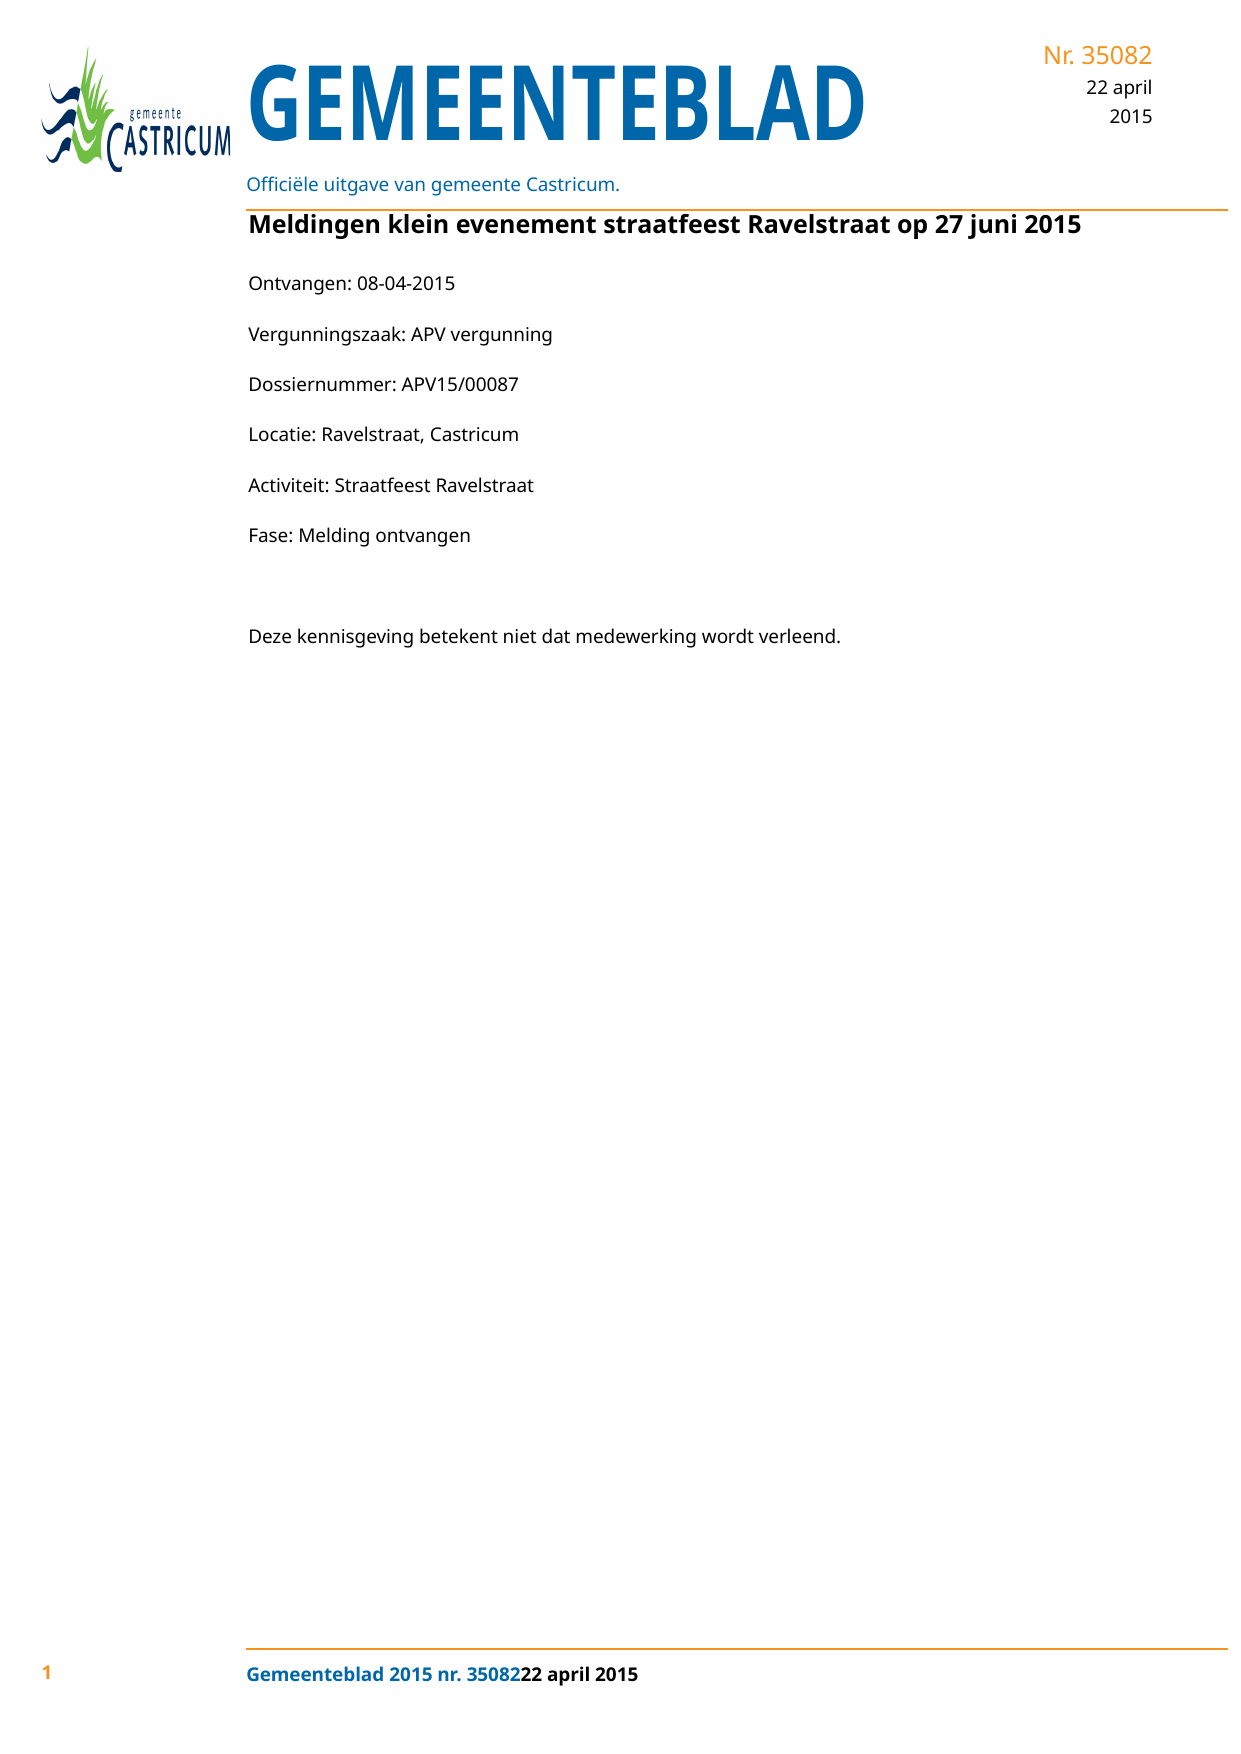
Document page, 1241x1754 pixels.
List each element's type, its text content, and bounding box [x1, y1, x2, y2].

picture [41, 47, 231, 172]
text Meldingen klein evenement straatfeest Ravelstraat op 27 juni 2015 [248, 211, 1152, 241]
text Activiteit: Straatfeest Ravelstraat [248, 472, 1152, 498]
text Vergunningszaak: APV vergunning [248, 321, 1152, 346]
text Locatie: Ravelstraat, Castricum [248, 422, 1152, 447]
text Deze kennisgeving betekent niet dat medewerking wordt verleend. [248, 623, 1152, 649]
text Ontvangen: 08-04-2015 [248, 270, 1152, 296]
text Fase: Melding ontvangen [248, 522, 1152, 548]
text Dossiernummer: APV15/00087 [248, 371, 1152, 397]
